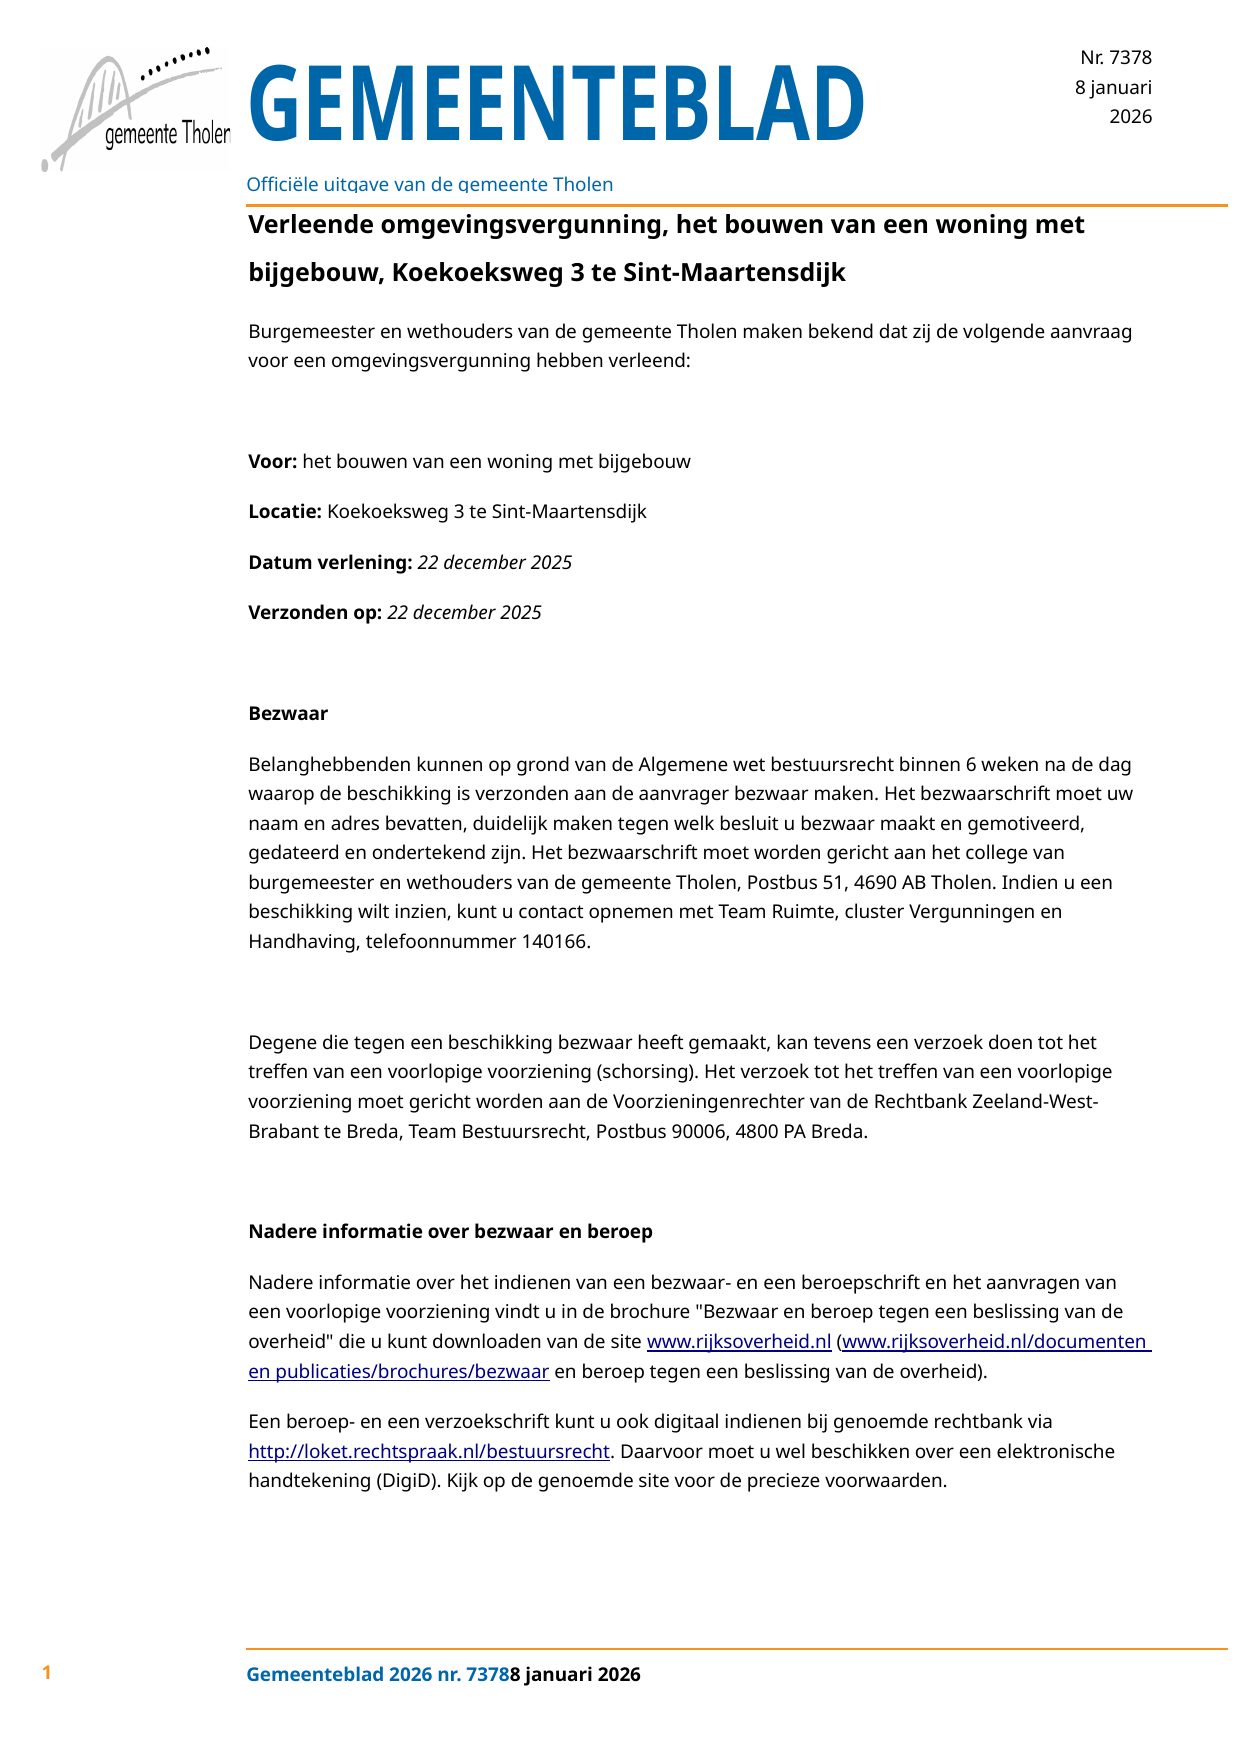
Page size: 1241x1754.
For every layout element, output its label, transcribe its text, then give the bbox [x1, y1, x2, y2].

text Degene die tegen een beschikking bezwaar heeft gemaakt, kan tevens een verzoek doen tot het treffen van een voorlopige voorziening (schorsing). Het verzoek tot het treffen van een voorlopige voorziening moet gericht worden aan de Voorzieningenrechter van de Rechtbank Zeeland-West-Brabant te Breda, Team Bestuursrecht, Postbus 90006, 4800 PA Breda. [248, 1029, 1152, 1144]
text Bezwaar [248, 700, 1152, 726]
text Verleende omgevingsvergunning, het bouwen van een woning met bijgebouw, Koekoeksweg 3 te Sint-Maartensdijk [248, 207, 1152, 288]
text Nadere informatie over bezwaar en beroep [248, 1219, 1152, 1244]
text Verzonden op: 22 december 2025 [248, 599, 1152, 625]
text Burgemeester en wethouders van de gemeente Tholen maken bekend dat zij de volgende aanvraag voor een omgevingsvergunning hebben verleend: [248, 318, 1152, 373]
text Datum verlening: 22 december 2025 [248, 549, 1152, 575]
picture [41, 47, 231, 172]
text Locatie: Koekoeksweg 3 te Sint-Maartensdijk [248, 499, 1152, 524]
text Een beroep- en een verzoekschrift kunt u ook digitaal indienen bij genoemde rechtbank via http://loket.rechtspraak.nl/bestuursrecht. Daarvoor moet u wel beschikken over een elektronische handtekening (DigiD). Kijk op de genoemde site voor de precieze voorwaarden. [248, 1408, 1152, 1493]
text Belanghebbenden kunnen op grond van de Algemene wet bestuursrecht binnen 6 weken na de dag waarop de beschikking is verzonden aan de aanvrager bezwaar maken. Het bezwaarschrift moet uw naam en adres bevatten, duidelijk maken tegen welk besluit u bezwaar maakt en gemotiveerd, gedateerd en ondertekend zijn. Het bezwaarschrift moet worden gericht aan het college van burgemeester en wethouders van de gemeente Tholen, Postbus 51, 4690 AB Tholen. Indien u een beschikking wilt inzien, kunt u contact opnemen met Team Ruimte, cluster Vergunningen en Handhaving, telefoonnummer 140166. [248, 751, 1152, 954]
text Nadere informatie over het indienen van een bezwaar- en een beroepschrift en het aanvragen van een voorlopige voorziening vindt u in de brochure "Bezwaar en beroep tegen een beslissing van de overheid" die u kunt downloaden van de site www.rijksoverheid.nl (www.rijksoverheid.nl/documenten en publicaties/brochures/bezwaar en beroep tegen een beslissing van de overheid). [248, 1269, 1152, 1384]
text Voor: het bouwen van een woning met bijgebouw [248, 448, 1152, 474]
